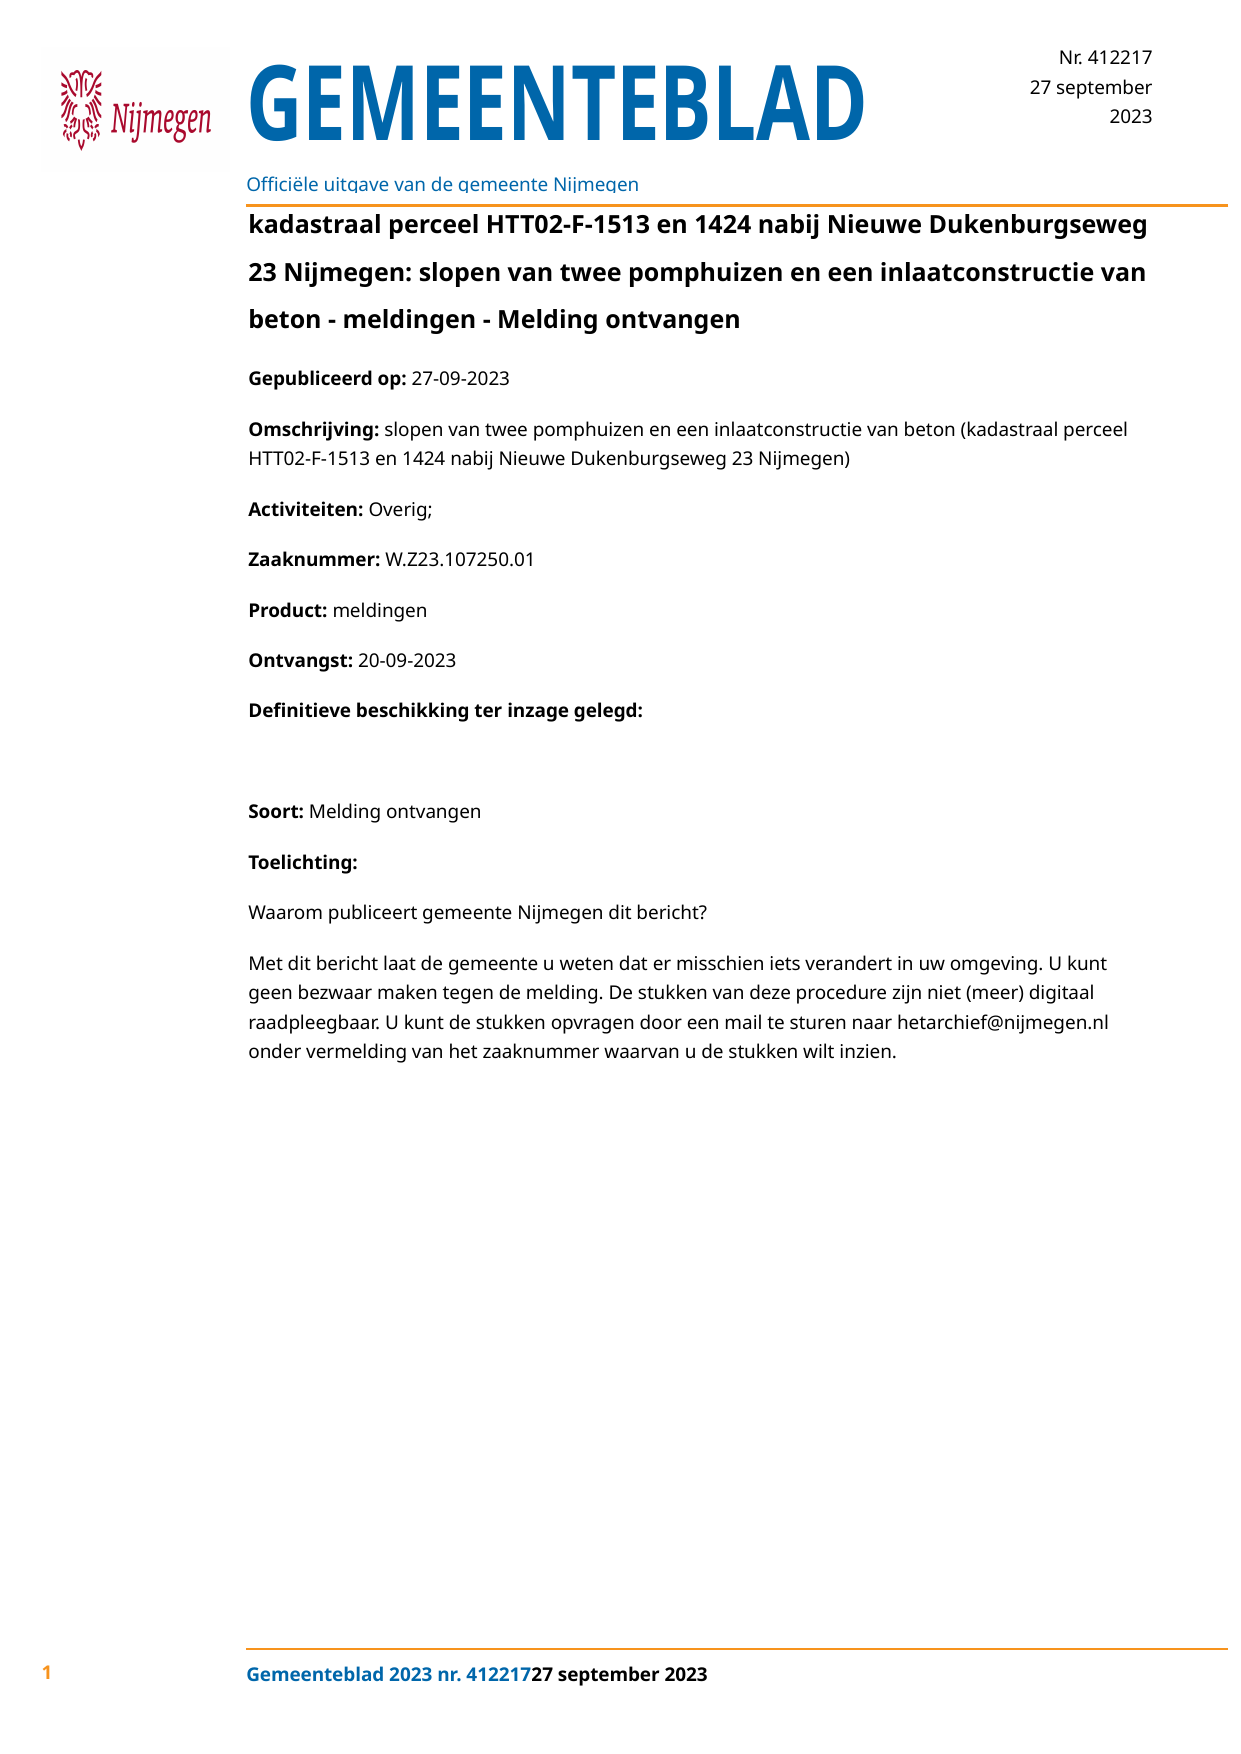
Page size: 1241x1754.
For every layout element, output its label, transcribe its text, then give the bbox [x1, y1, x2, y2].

text Zaaknummer: W.Z23.107250.01 [248, 546, 1152, 572]
text Activiteiten: Overig; [248, 496, 1152, 522]
text Omschrijving: slopen van twee pomphuizen en een inlaatconstructie van beton (kadastraal perceel HTT02-F-1513 en 1424 nabij Nieuwe Dukenburgseweg 23 Nijmegen) [248, 416, 1152, 471]
text Soort: Melding ontvangen [248, 798, 1152, 824]
text Waarom publiceert gemeente Nijmegen dit bericht? [248, 899, 1152, 925]
text Definitieve beschikking ter inzage gelegd: [248, 698, 1152, 723]
text Toelichting: [248, 849, 1152, 874]
text Gepubliceerd op: 27-09-2023 [248, 366, 1152, 391]
text Ontvangst: 20-09-2023 [248, 647, 1152, 673]
text kadastraal perceel HTT02-F-1513 en 1424 nabij Nieuwe Dukenburgseweg 23 Nijmegen: slopen van twee pomphuizen en een inlaatconstructie van beton - meldingen - Melding ontvangen [248, 207, 1152, 336]
text Met dit bericht laat de gemeente u weten dat er misschien iets verandert in uw omgeving. U kunt geen bezwaar maken tegen de melding. De stukken van deze procedure zijn niet (meer) digitaal raadpleegbaar. U kunt de stukken opvragen door een mail te sturen naar hetarchief@nijmegen.nl onder vermelding van het zaaknummer waarvan u de stukken wilt inzien. [248, 950, 1152, 1064]
text Product: meldingen [248, 597, 1152, 622]
picture [41, 47, 231, 172]
